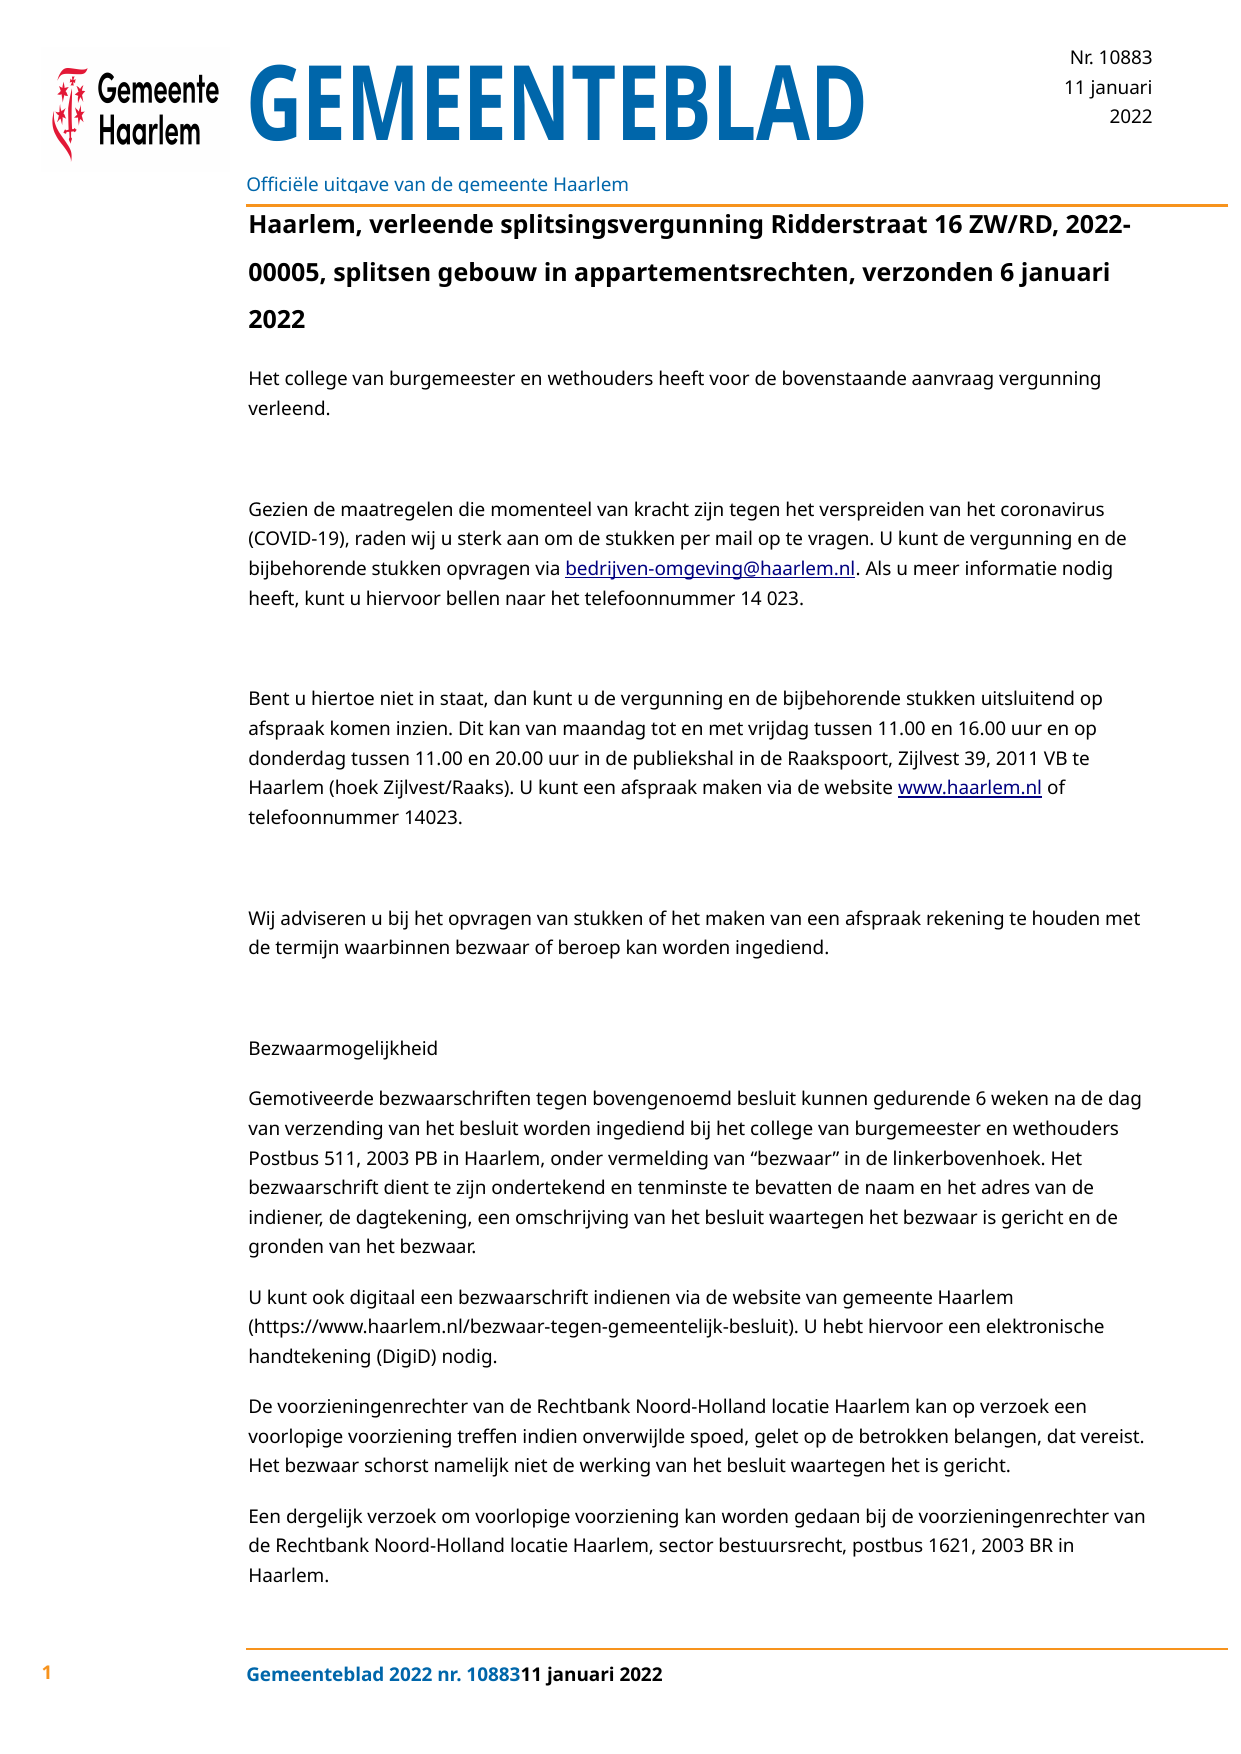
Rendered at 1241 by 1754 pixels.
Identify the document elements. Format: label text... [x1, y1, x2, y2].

text Gezien de maatregelen die momenteel van kracht zijn tegen het verspreiden van het coronavirus (COVID-19), raden wij u sterk aan om de stukken per mail op te vragen. U kunt de vergunning en de bijbehorende stukken opvragen via bedrijven-omgeving@haarlem.nl. Als u meer informatie nodig heeft, kunt u hiervoor bellen naar het telefoonnummer 14 023. [248, 496, 1152, 610]
text Bezwaarmogelijkheid [248, 1035, 1152, 1061]
text Bent u hiertoe niet in staat, dan kunt u de vergunning en de bijbehorende stukken uitsluitend op afspraak komen inzien. Dit kan van maandag tot en met vrijdag tussen 11.00 en 16.00 uur en op donderdag tussen 11.00 en 20.00 uur in de publiekshal in de Raakspoort, Zijlvest 39, 2011 VB te Haarlem (hoek Zijlvest/Raaks). U kunt een afspraak maken via de website www.haarlem.nl of telefoonnummer 14023. [248, 686, 1152, 829]
text Gemotiveerde bezwaarschriften tegen bovengenoemd besluit kunnen gedurende 6 weken na de dag van verzending van het besluit worden ingediend bij het college van burgemeester en wethouders Postbus 511, 2003 PB in Haarlem, onder vermelding van “bezwaar” in de linkerbovenhoek. Het bezwaarschrift dient te zijn ondertekend en tenminste te bevatten de naam en het adres van de indiener, de dagtekening, een omschrijving van het besluit waartegen het bezwaar is gericht en de gronden van het bezwaar. [248, 1086, 1152, 1259]
picture [41, 47, 231, 172]
text Haarlem, verleende splitsingsvergunning Ridderstraat 16 ZW/RD, 2022-00005, splitsen gebouw in appartementsrechten, verzonden 6 januari 2022 [248, 207, 1152, 336]
text De voorzieningenrechter van de Rechtbank Noord-Holland locatie Haarlem kan op verzoek een voorlopige voorziening treffen indien onverwijlde spoed, gelet op de betrokken belangen, dat vereist. Het bezwaar schorst namelijk niet de werking van het besluit waartegen het is gericht. [248, 1393, 1152, 1478]
text Het college van burgemeester en wethouders heeft voor de bovenstaande aanvraag vergunning verleend. [248, 366, 1152, 421]
text Wij adviseren u bij het opvragen van stukken of het maken van een afspraak rekening te houden met de termijn waarbinnen bezwaar of beroep kan worden ingediend. [248, 905, 1152, 960]
text Een dergelijk verzoek om voorlopige voorziening kan worden gedaan bij de voorzieningenrechter van de Rechtbank Noord-Holland locatie Haarlem, sector bestuursrecht, postbus 1621, 2003 BR in Haarlem. [248, 1503, 1152, 1588]
text U kunt ook digitaal een bezwaarschrift indienen via de website van gemeente Haarlem (https://www.haarlem.nl/bezwaar-tegen-gemeentelijk-besluit). U hebt hiervoor een elektronische handtekening (DigiD) nodig. [248, 1284, 1152, 1369]
